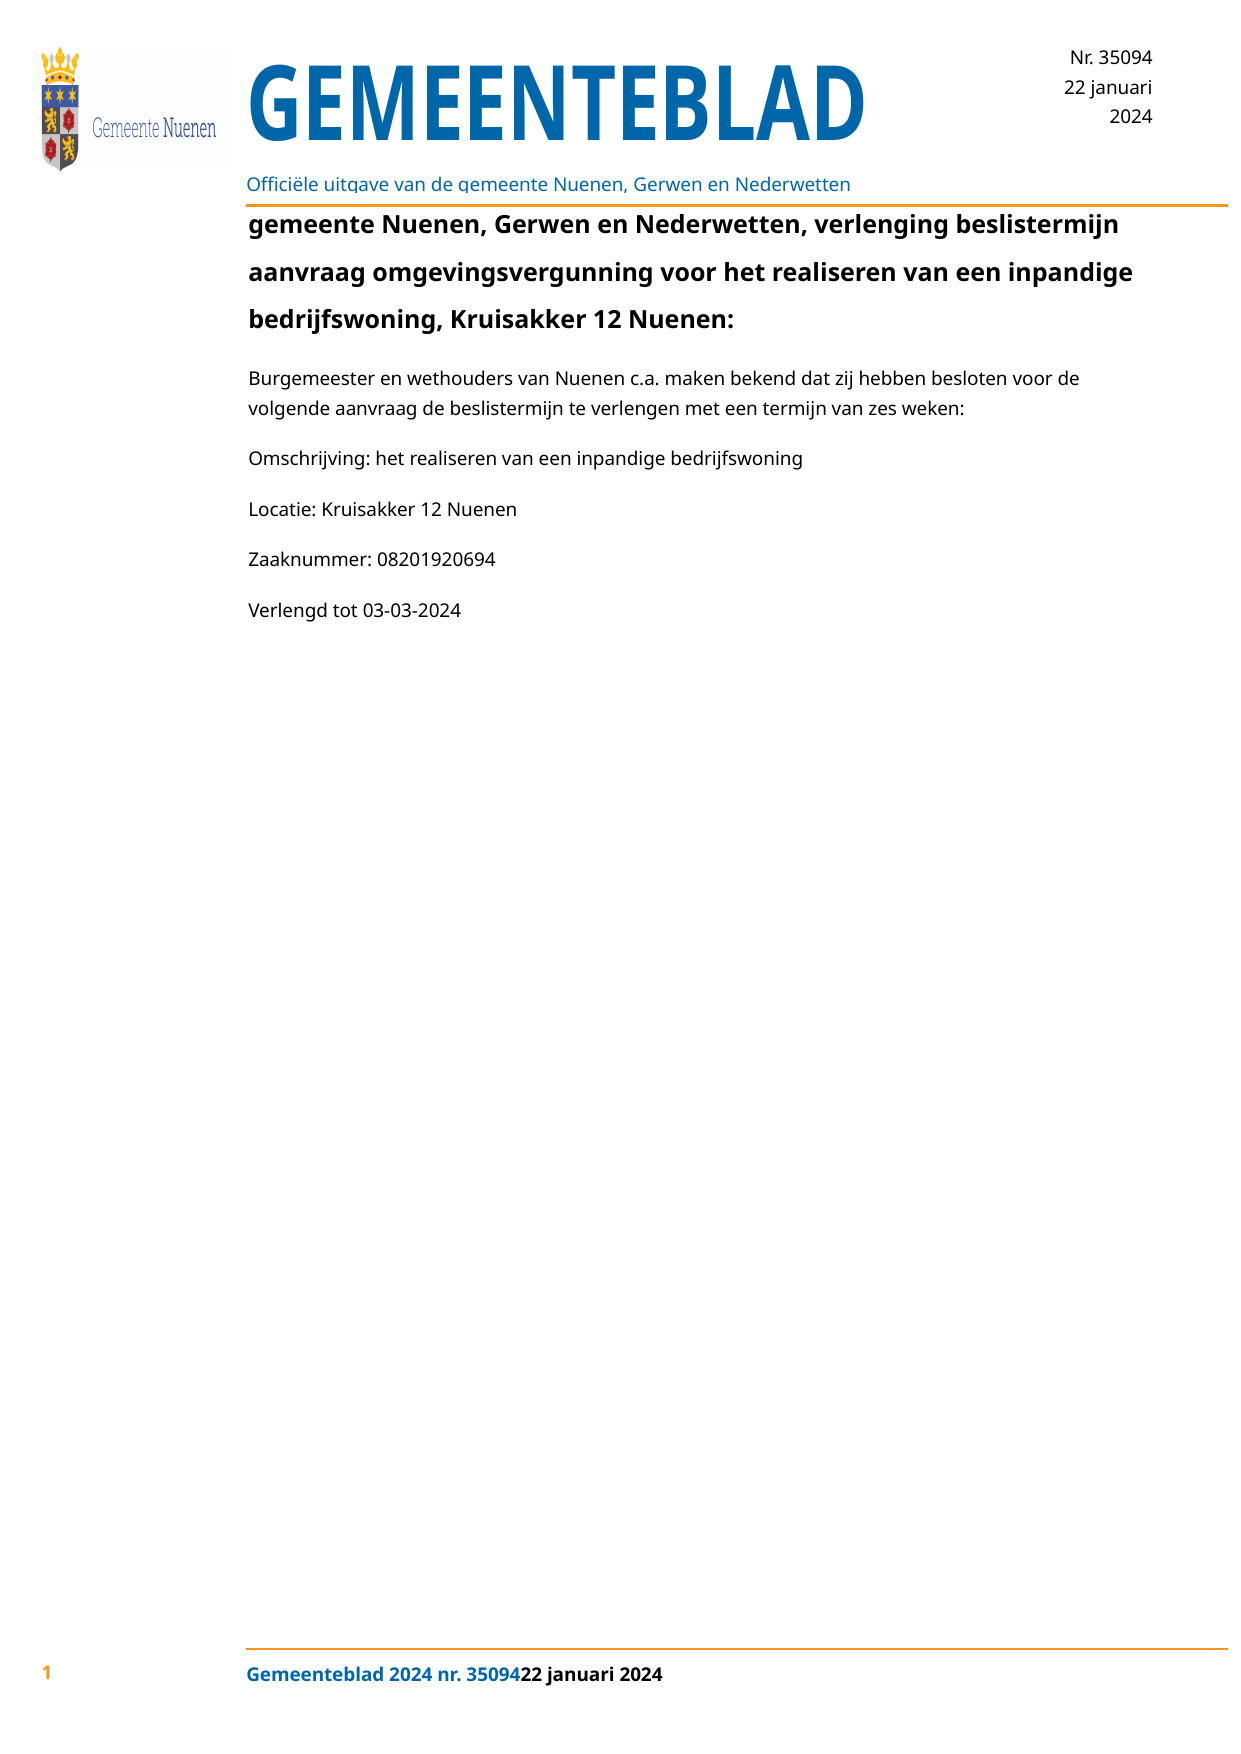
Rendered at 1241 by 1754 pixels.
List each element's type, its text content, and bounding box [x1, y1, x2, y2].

text Locatie: Kruisakker 12 Nuenen [248, 496, 1152, 522]
text Verlengd tot 03-03-2024 [248, 597, 1152, 622]
text gemeente Nuenen, Gerwen en Nederwetten, verlenging beslistermijn aanvraag omgevingsvergunning voor het realiseren van een inpandige bedrijfswoning, Kruisakker 12 Nuenen: [248, 207, 1152, 336]
text Burgemeester en wethouders van Nuenen c.a. maken bekend dat zij hebben besloten voor de volgende aanvraag de beslistermijn te verlengen met een termijn van zes weken: [248, 366, 1152, 421]
text Omschrijving: het realiseren van een inpandige bedrijfswoning [248, 446, 1152, 471]
picture [41, 47, 231, 172]
text Zaaknummer: 08201920694 [248, 546, 1152, 572]
